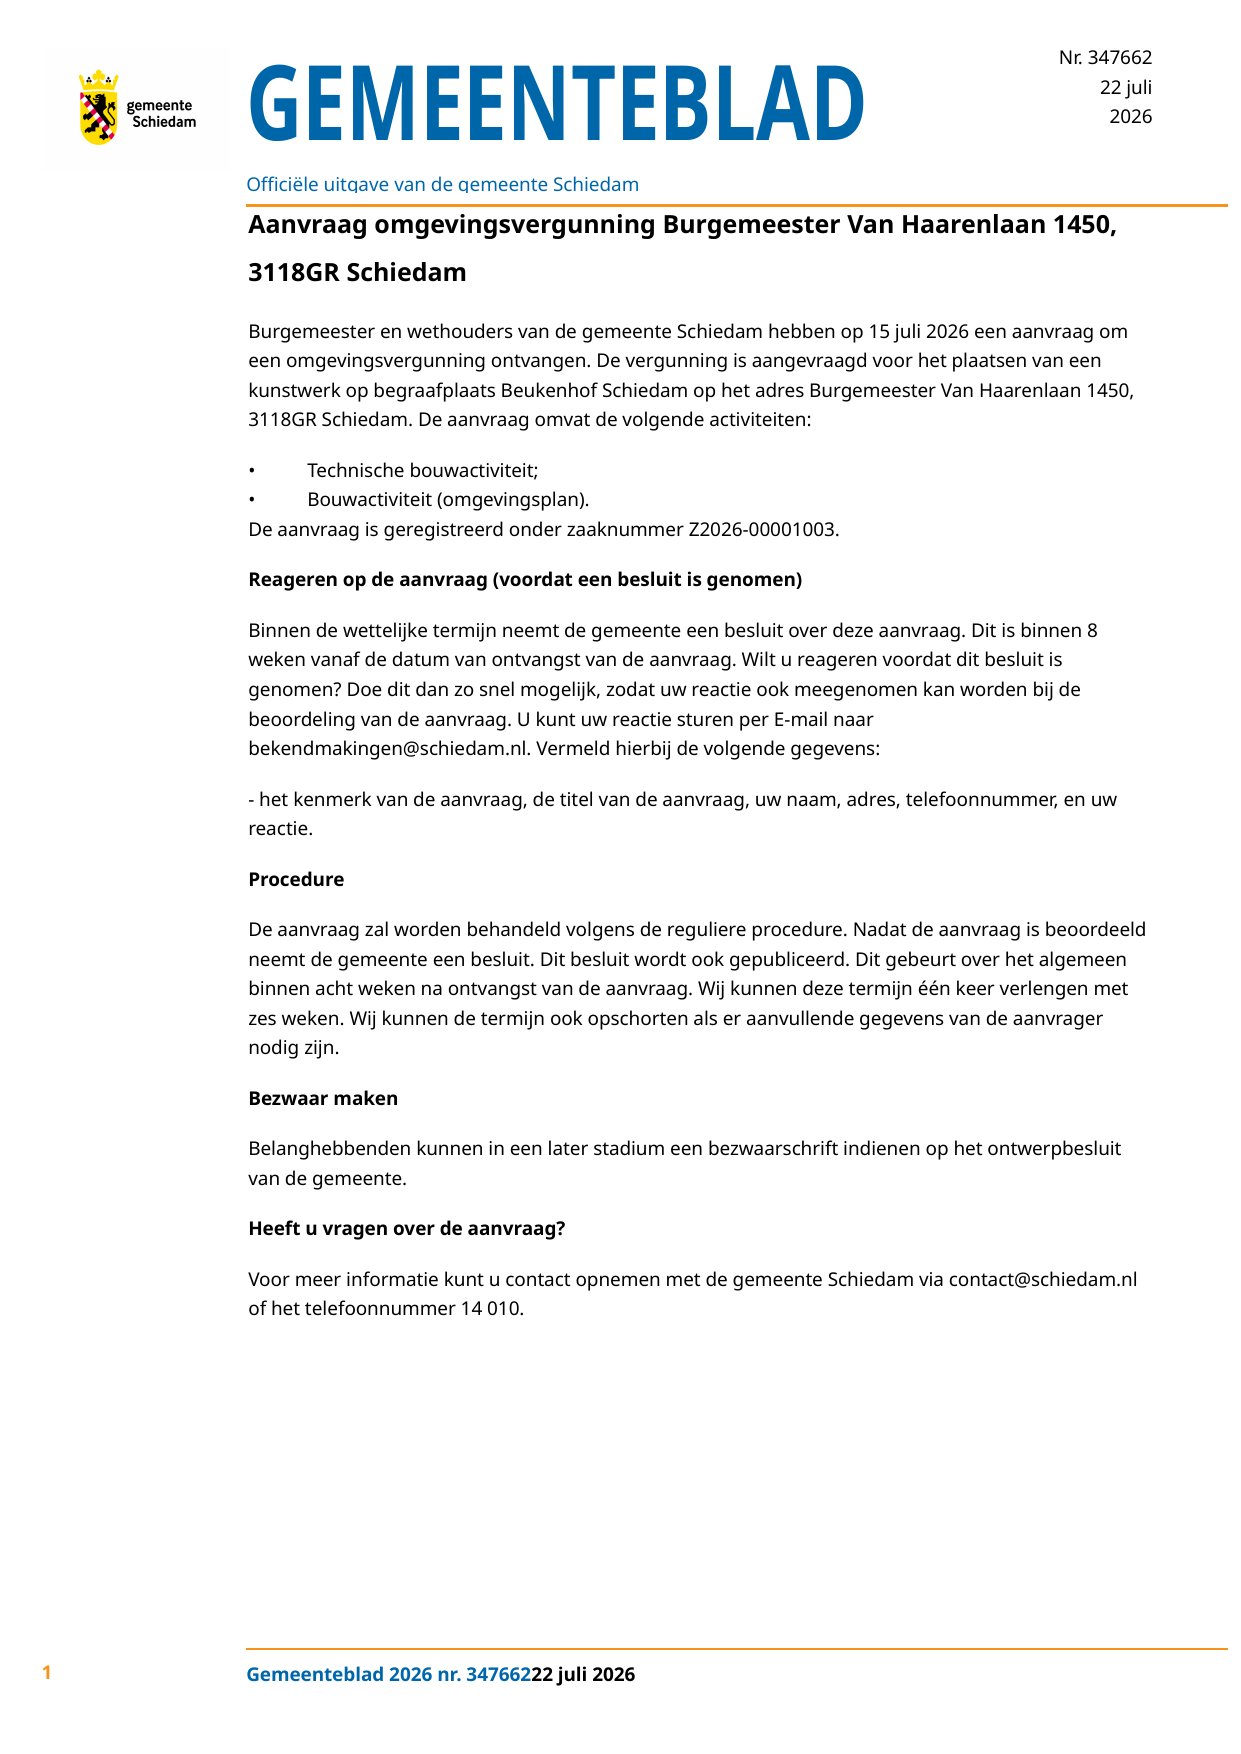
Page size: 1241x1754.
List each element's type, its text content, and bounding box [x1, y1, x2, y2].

list Bouwactiviteit (omgevingsplan). [248, 487, 1152, 512]
text Bezwaar maken [248, 1085, 1152, 1111]
text Reageren op de aanvraag (voordat een besluit is genomen) [248, 567, 1152, 592]
picture [41, 47, 231, 172]
text De aanvraag is geregistreerd onder zaaknummer Z2026-00001003. [248, 516, 1152, 542]
text De aanvraag zal worden behandeld volgens de reguliere procedure. Nadat de aanvraag is beoordeeld neemt de gemeente een besluit. Dit besluit wordt ook gepubliceerd. Dit gebeurt over het algemeen binnen acht weken na ontvangst van de aanvraag. Wij kunnen deze termijn één keer verlengen met zes weken. Wij kunnen de termijn ook opschorten als er aanvullende gegevens van de aanvrager nodig zijn. [248, 916, 1152, 1060]
text Belanghebbenden kunnen in een later stadium een bezwaarschrift indienen op het ontwerpbesluit van de gemeente. [248, 1135, 1152, 1191]
text Burgemeester en wethouders van de gemeente Schiedam hebben op 15 juli 2026 een aanvraag om een omgevingsvergunning ontvangen. De vergunning is aangevraagd voor het plaatsen van een kunstwerk op begraafplaats Beukenhof Schiedam op het adres Burgemeester Van Haarenlaan 1450, 3118GR Schiedam. De aanvraag omvat de volgende activiteiten: [248, 318, 1152, 432]
text Voor meer informatie kunt u contact opnemen met de gemeente Schiedam via contact@schiedam.nl of het telefoonnummer 14 010. [248, 1266, 1152, 1321]
text Aanvraag omgevingsvergunning Burgemeester Van Haarenlaan 1450, 3118GR Schiedam [248, 207, 1152, 288]
text - het kenmerk van de aanvraag, de titel van de aanvraag, uw naam, adres, telefoonnummer, en uw reactie. [248, 786, 1152, 841]
text Heeft u vragen over de aanvraag? [248, 1215, 1152, 1241]
list Technische bouwactiviteit; [248, 457, 1152, 483]
text Binnen de wettelijke termijn neemt de gemeente een besluit over deze aanvraag. Dit is binnen 8 weken vanaf de datum van ontvangst van de aanvraag. Wilt u reageren voordat dit besluit is genomen? Doe dit dan zo snel mogelijk, zodat uw reactie ook meegenomen kan worden bij de beoordeling van de aanvraag. U kunt uw reactie sturen per E-mail naar bekendmakingen@schiedam.nl. Vermeld hierbij de volgende gegevens: [248, 617, 1152, 761]
text Procedure [248, 866, 1152, 892]
